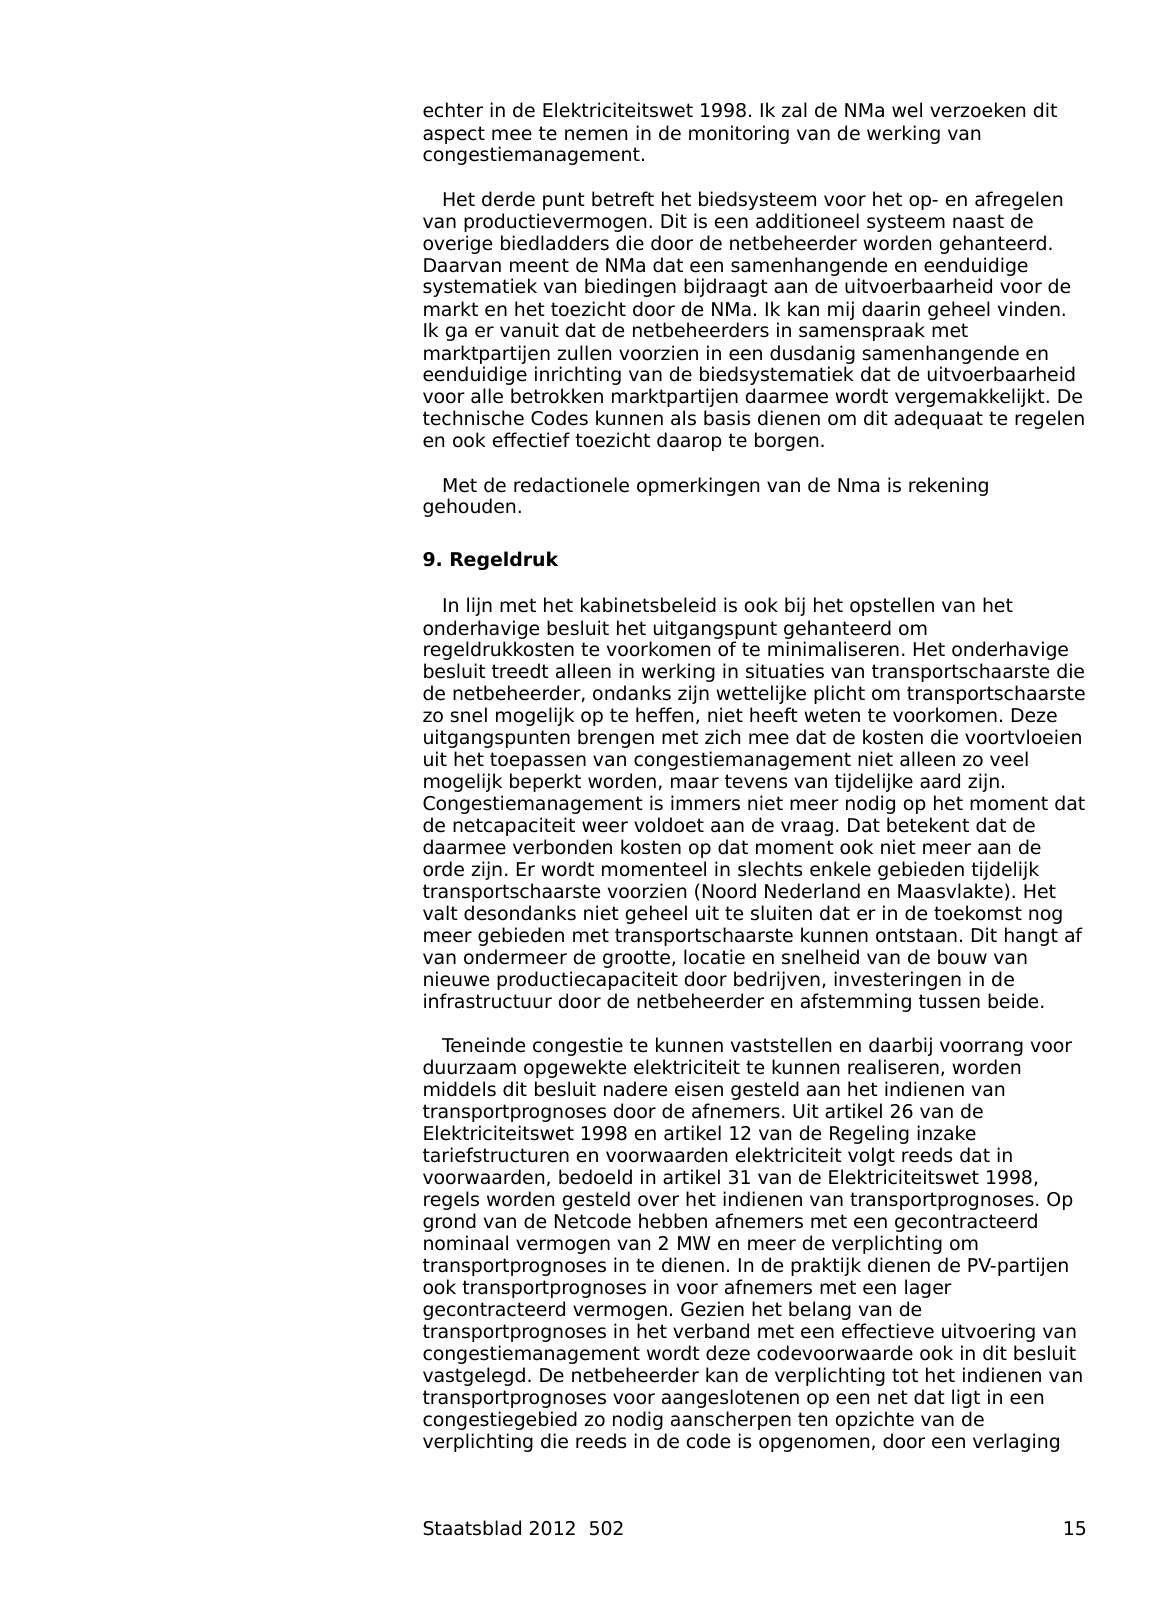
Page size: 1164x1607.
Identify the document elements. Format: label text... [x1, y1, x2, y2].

subtitle 9. Regeldruk [422, 548, 1087, 570]
text echter in de Elektriciteitswet 1998. Ik zal de NMa wel verzoeken dit aspect mee te nemen in de monitoring van de werking van congestiemanagement. [422, 100, 1087, 166]
text Het derde punt betreft het biedsysteem voor het op- en afregelen van productievermogen. Dit is een additioneel systeem naast de overige biedladders die door de netbeheerder worden gehanteerd. Daarvan meent de NMa dat een samenhangende en eenduidige systematiek van biedingen bijdraagt aan de uitvoerbaarheid voor de markt en het toezicht door de NMa. Ik kan mij daarin geheel vinden. Ik ga er vanuit dat de netbeheerders in samenspraak met marktpartijen zullen voorzien in een dusdanig samenhangende en eenduidige inrichting van de biedsystematiek dat de uitvoerbaarheid voor alle betrokken marktpartijen daarmee wordt vergemakkelijkt. De technische Codes kunnen als basis dienen om dit adequaat te regelen en ook effectief toezicht daarop te borgen. [422, 188, 1087, 452]
text Teneinde congestie te kunnen vaststellen en daarbij voorrang voor duurzaam opgewekte elektriciteit te kunnen realiseren, worden middels dit besluit nadere eisen gesteld aan het indienen van transportprognoses door de afnemers. Uit artikel 26 van de Elektriciteitswet 1998 en artikel 12 van de Regeling inzake tariefstructuren en voorwaarden elektriciteit volgt reeds dat in voorwaarden, bedoeld in artikel 31 van de Elektriciteitswet 1998, regels worden gesteld over het indienen van transportprognoses. Op grond van de Netcode hebben afnemers met een gecontracteerd nominaal vermogen van 2 MW en meer de verplichting om transportprognoses in te dienen. In de praktijk dienen de PV-partijen ook transportprognoses in voor afnemers met een lager gecontracteerd vermogen. Gezien het belang van de transportprognoses in het verband met een effectieve uitvoering van congestiemanagement wordt deze codevoorwaarde ook in dit besluit vastgelegd. De netbeheerder kan de verplichting tot het indienen van transportprognoses voor aangeslotenen op een net dat ligt in een congestiegebied zo nodig aanscherpen ten opzichte van de verplichting die reeds in de code is opgenomen, door een verlaging [422, 1035, 1087, 1453]
text Met de redactionele opmerkingen van de Nma is rekening gehouden. [422, 474, 1087, 518]
text In lijn met het kabinetsbeleid is ook bij het opstellen van het onderhavige besluit het uitgangspunt gehanteerd om regeldrukkosten te voorkomen of te minimaliseren. Het onderhavige besluit treedt alleen in werking in situaties van transportschaarste die de netbeheerder, ondanks zijn wettelijke plicht om transportschaarste zo snel mogelijk op te heffen, niet heeft weten te voorkomen. Deze uitgangspunten brengen met zich mee dat de kosten die voortvloeien uit het toepassen van congestiemanagement niet alleen zo veel mogelijk beperkt worden, maar tevens van tijdelijke aard zijn. Congestiemanagement is immers niet meer nodig op het moment dat de netcapaciteit weer voldoet aan de vraag. Dat betekent dat de daarmee verbonden kosten op dat moment ook niet meer aan de orde zijn. Er wordt momenteel in slechts enkele gebieden tijdelijk transportschaarste voorzien (Noord Nederland en Maasvlakte). Het valt desondanks niet geheel uit te sluiten dat er in de toekomst nog meer gebieden met transportschaarste kunnen ontstaan. Dit hangt af van ondermeer de grootte, locatie en snelheid van de bouw van nieuwe productiecapaciteit door bedrijven, investeringen in de infrastructuur door de netbeheerder en afstemming tussen beide. [422, 595, 1087, 1013]
